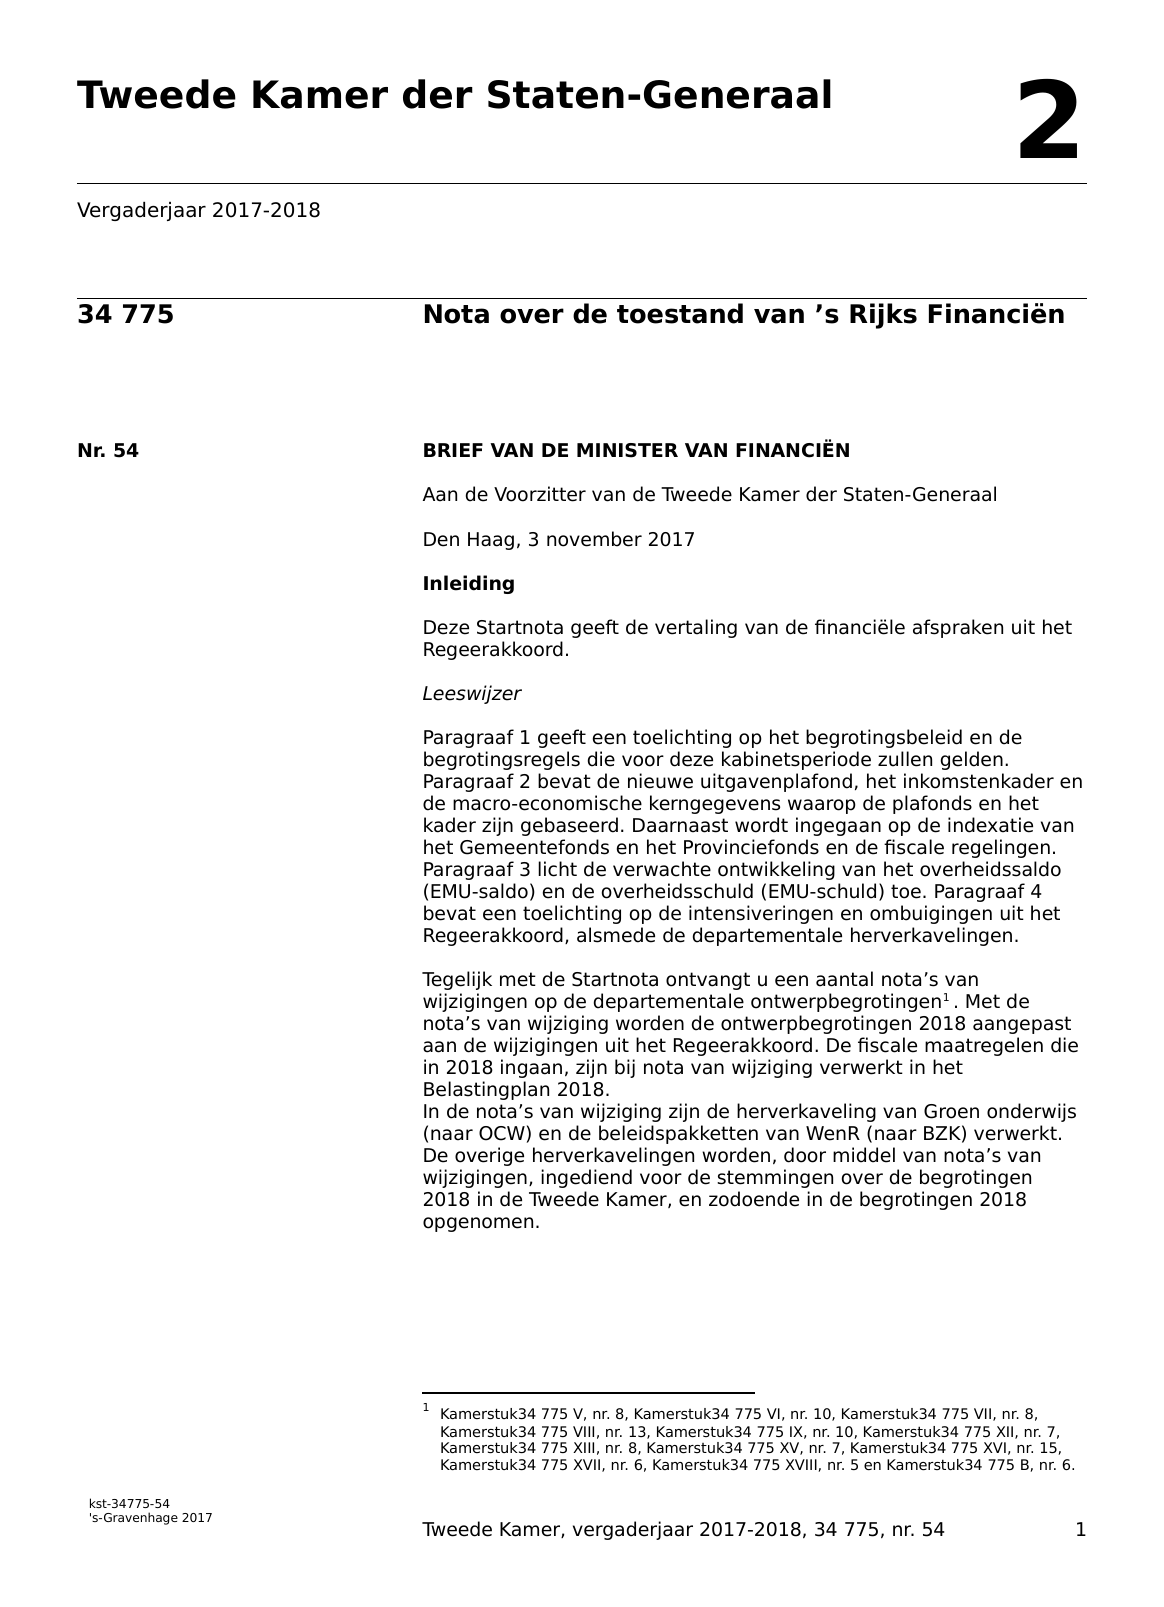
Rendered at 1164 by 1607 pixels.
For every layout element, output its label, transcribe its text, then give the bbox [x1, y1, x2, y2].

text Tegelijk met de Startnota ontvangt u een aantal nota’s van wijzigingen op de departementale ontwerpbegrotingen. Met de nota’s van wijziging worden de ontwerpbegrotingen 2018 aangepast aan de wijzigingen uit het Regeerakkoord. De fiscale maatregelen die in 2018 ingaan, zijn bij nota van wijziging verwerkt in het Belastingplan 2018. [422, 969, 1087, 1101]
text Kamerstuk34 775 V, nr. 8, Kamerstuk34 775 VI, nr. 10, Kamerstuk34 775 VII, nr. 8, Kamerstuk34 775 VIII, nr. 13, Kamerstuk34 775 IX, nr. 10, Kamerstuk34 775 XII, nr. 7, Kamerstuk34 775 XIII, nr. 8, Kamerstuk34 775 XV, nr. 7, Kamerstuk34 775 XVI, nr. 15, Kamerstuk34 775 XVII, nr. 6, Kamerstuk34 775 XVIII, nr. 5 en Kamerstuk34 775 B, nr. 6. [422, 1402, 1087, 1474]
text Paragraaf 1 geeft een toelichting op het begrotingsbeleid en de begrotingsregels die voor deze kabinetsperiode zullen gelden. Paragraaf 2 bevat de nieuwe uitgavenplafond, het inkomstenkader en de macro-economische kerngegevens waarop de plafonds en het kader zijn gebaseerd. Daarnaast wordt ingegaan op de indexatie van het Gemeentefonds en het Provinciefonds en de fiscale regelingen. Paragraaf 3 licht de verwachte ontwikkeling van het overheidssaldo (EMU-saldo) en de overheidsschuld (EMU-schuld) toe. Paragraaf 4 bevat een toelichting op de intensiveringen en ombuigingen uit het Regeerakkoord, alsmede de departementale herverkavelingen. [422, 727, 1087, 947]
text kst-34775-54 [88, 1497, 323, 1511]
table_header 2 [886, 59, 1087, 183]
text Den Haag, 3 november 2017 [422, 528, 1087, 550]
subtitle Leeswijzer [422, 683, 1087, 705]
text Aan de Voorzitter van de Tweede Kamer der Staten-Generaal [422, 484, 1087, 506]
text In de nota’s van wijziging zijn de herverkaveling van Groen onderwijs (naar OCW) en de beleidspakketten van WenR (naar BZK) verwerkt. De overige herverkavelingen worden, door middel van nota’s van wijzigingen, ingediend voor de stemmingen over de begrotingen 2018 in de Tweede Kamer, en zodoende in de begrotingen 2018 opgenomen. [422, 1101, 1087, 1233]
text 's-Gravenhage 2017 [88, 1511, 323, 1525]
table_header Tweede Kamer der Staten-Generaal [77, 59, 886, 183]
subtitle Nr. 54 BRIEF VAN DE MINISTER VAN FINANCIËN [77, 440, 1087, 462]
text Deze Startnota geeft de vertaling van de financiële afspraken uit het Regeerakkoord. [422, 617, 1087, 661]
table_cell Vergaderjaar 2017-2018 [77, 184, 1087, 298]
subtitle Inleiding [422, 573, 1087, 594]
subtitle 34 775 Nota over de toestand van ’s Rijks Financiën [77, 299, 1087, 329]
